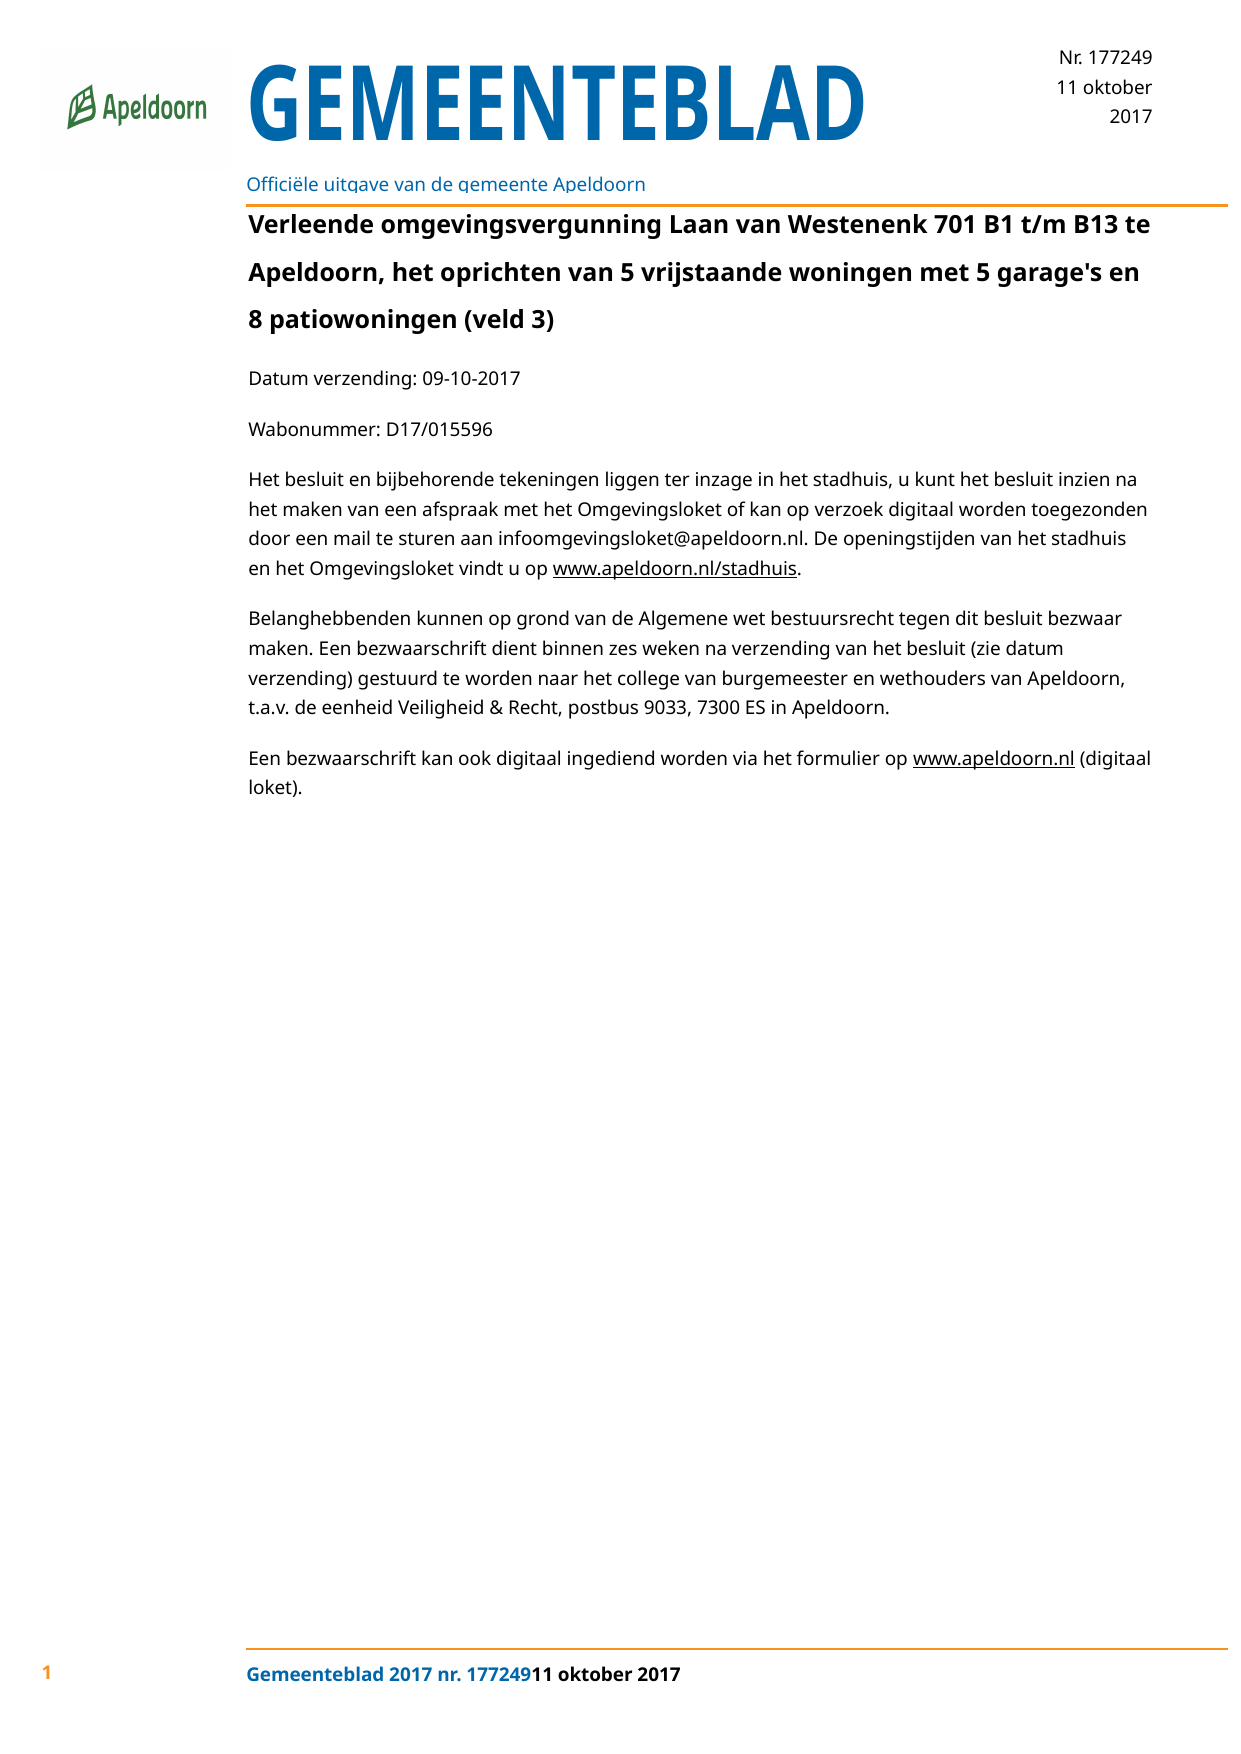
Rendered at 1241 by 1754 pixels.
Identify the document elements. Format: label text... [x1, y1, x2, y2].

text Datum verzending: 09-10-2017 [248, 366, 1152, 391]
text Verleende omgevingsvergunning Laan van Westenenk 701 B1 t/m B13 te Apeldoorn, het oprichten van 5 vrijstaande woningen met 5 garage's en 8 patiowoningen (veld 3) [248, 207, 1152, 336]
text Belanghebbenden kunnen op grond van de Algemene wet bestuursrecht tegen dit besluit bezwaar maken. Een bezwaarschrift dient binnen zes weken na verzending van het besluit (zie datum verzending) gestuurd te worden naar het college van burgemeester en wethouders van Apeldoorn, t.a.v. de eenheid Veiligheid & Recht, postbus 9033, 7300 ES in Apeldoorn. [248, 606, 1152, 720]
picture [41, 47, 231, 172]
text Een bezwaarschrift kan ook digitaal ingediend worden via het formulier op www.apeldoorn.nl (digitaal loket). [248, 745, 1152, 800]
text Het besluit en bijbehorende tekeningen liggen ter inzage in het stadhuis, u kunt het besluit inzien na het maken van een afspraak met het Omgevingsloket of kan op verzoek digitaal worden toegezonden door een mail te sturen aan infoomgevingsloket@apeldoorn.nl. De openingstijden van het stadhuis en het Omgevingsloket vindt u op www.apeldoorn.nl/stadhuis. [248, 466, 1152, 581]
text Wabonummer: D17/015596 [248, 416, 1152, 442]
